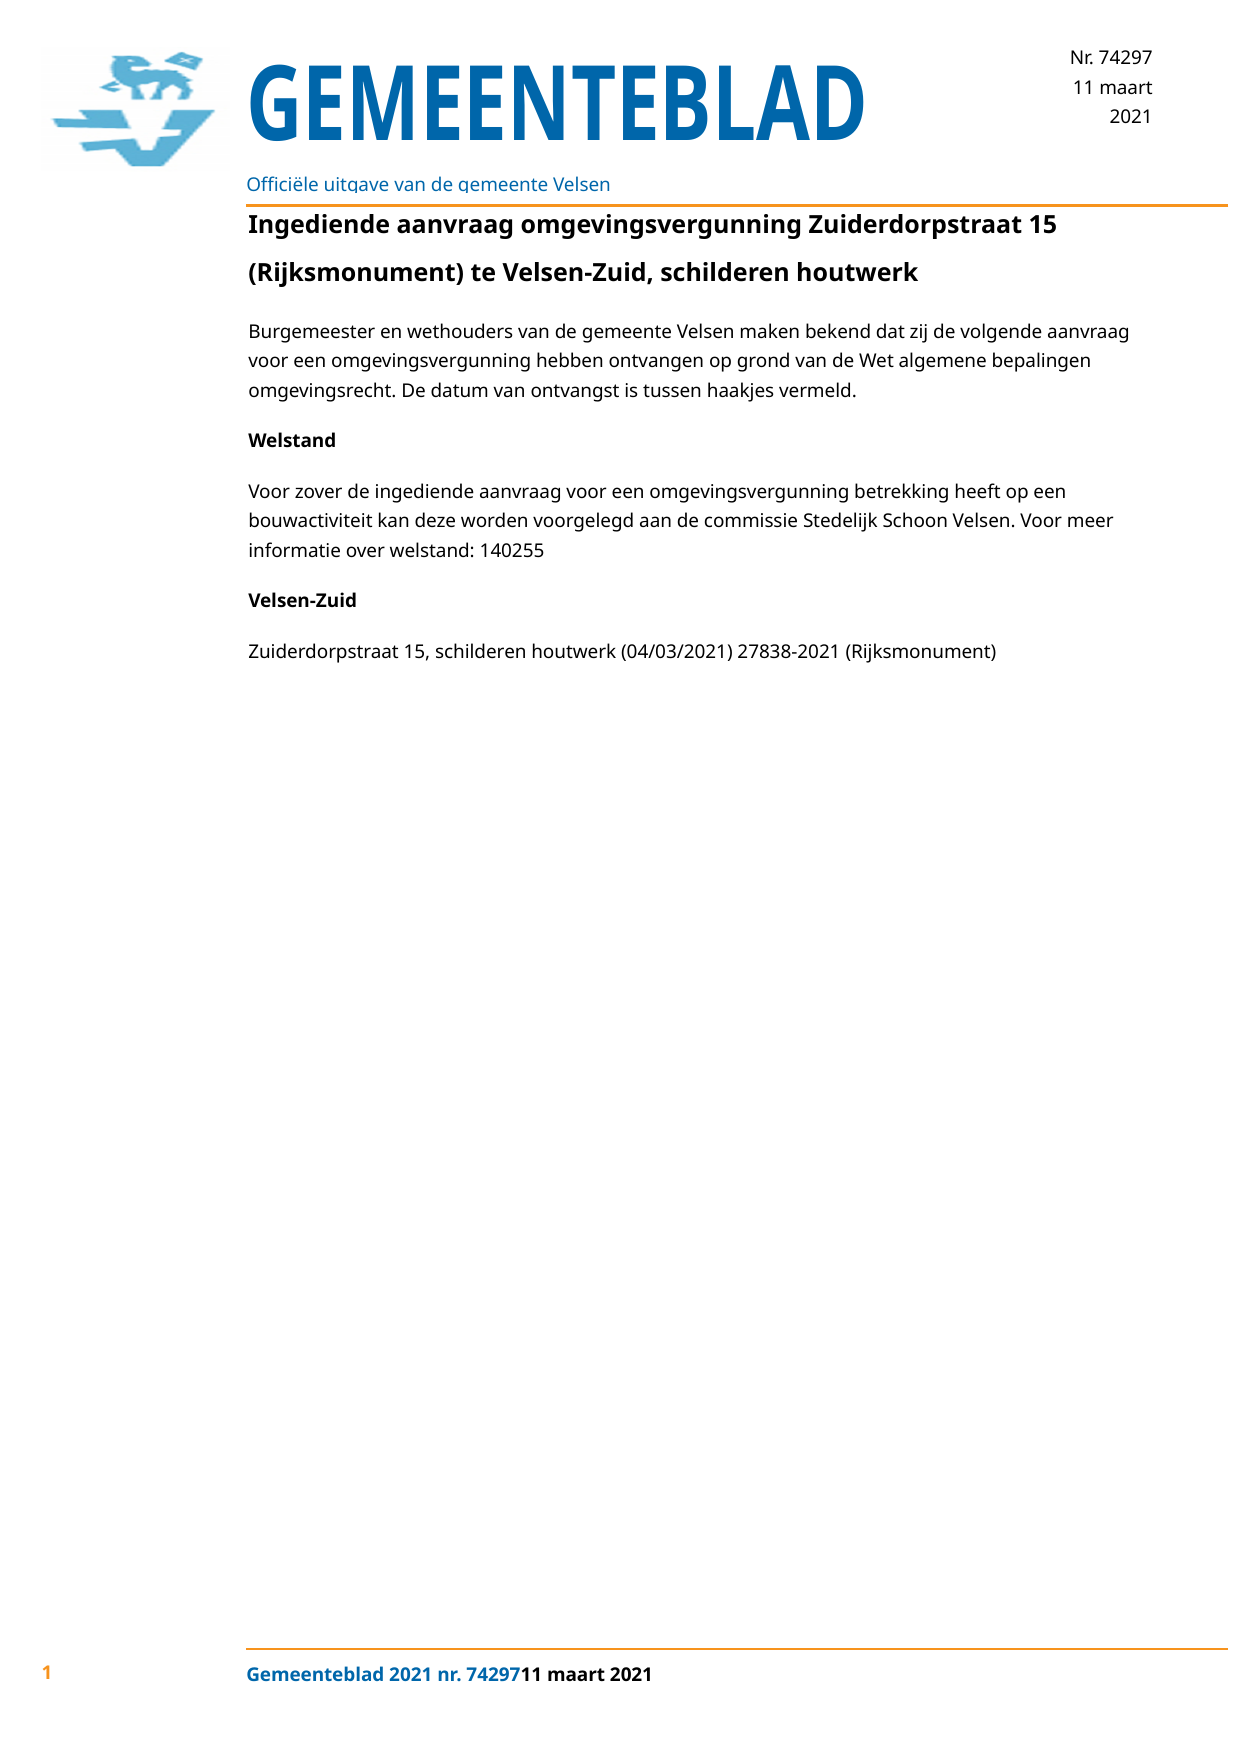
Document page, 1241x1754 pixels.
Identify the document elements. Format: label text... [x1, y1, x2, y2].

text Ingediende aanvraag omgevingsvergunning Zuiderdorpstraat 15 (Rijksmonument) te Velsen-Zuid, schilderen houtwerk [248, 207, 1152, 288]
text Zuiderdorpstraat 15, schilderen houtwerk (04/03/2021) 27838-2021 (Rijksmonument) [248, 638, 1152, 664]
text Voor zover de ingediende aanvraag voor een omgevingsvergunning betrekking heeft op een bouwactiviteit kan deze worden voorgelegd aan de commissie Stedelijk Schoon Velsen. Voor meer informatie over welstand: 140255 [248, 478, 1152, 563]
text Burgemeester en wethouders van de gemeente Velsen maken bekend dat zij de volgende aanvraag voor een omgevingsvergunning hebben ontvangen op grond van de Wet algemene bepalingen omgevingsrecht. De datum van ontvangst is tussen haakjes vermeld. [248, 318, 1152, 403]
picture [41, 47, 231, 172]
text Welstand [248, 427, 1152, 453]
text Velsen-Zuid [248, 587, 1152, 613]
